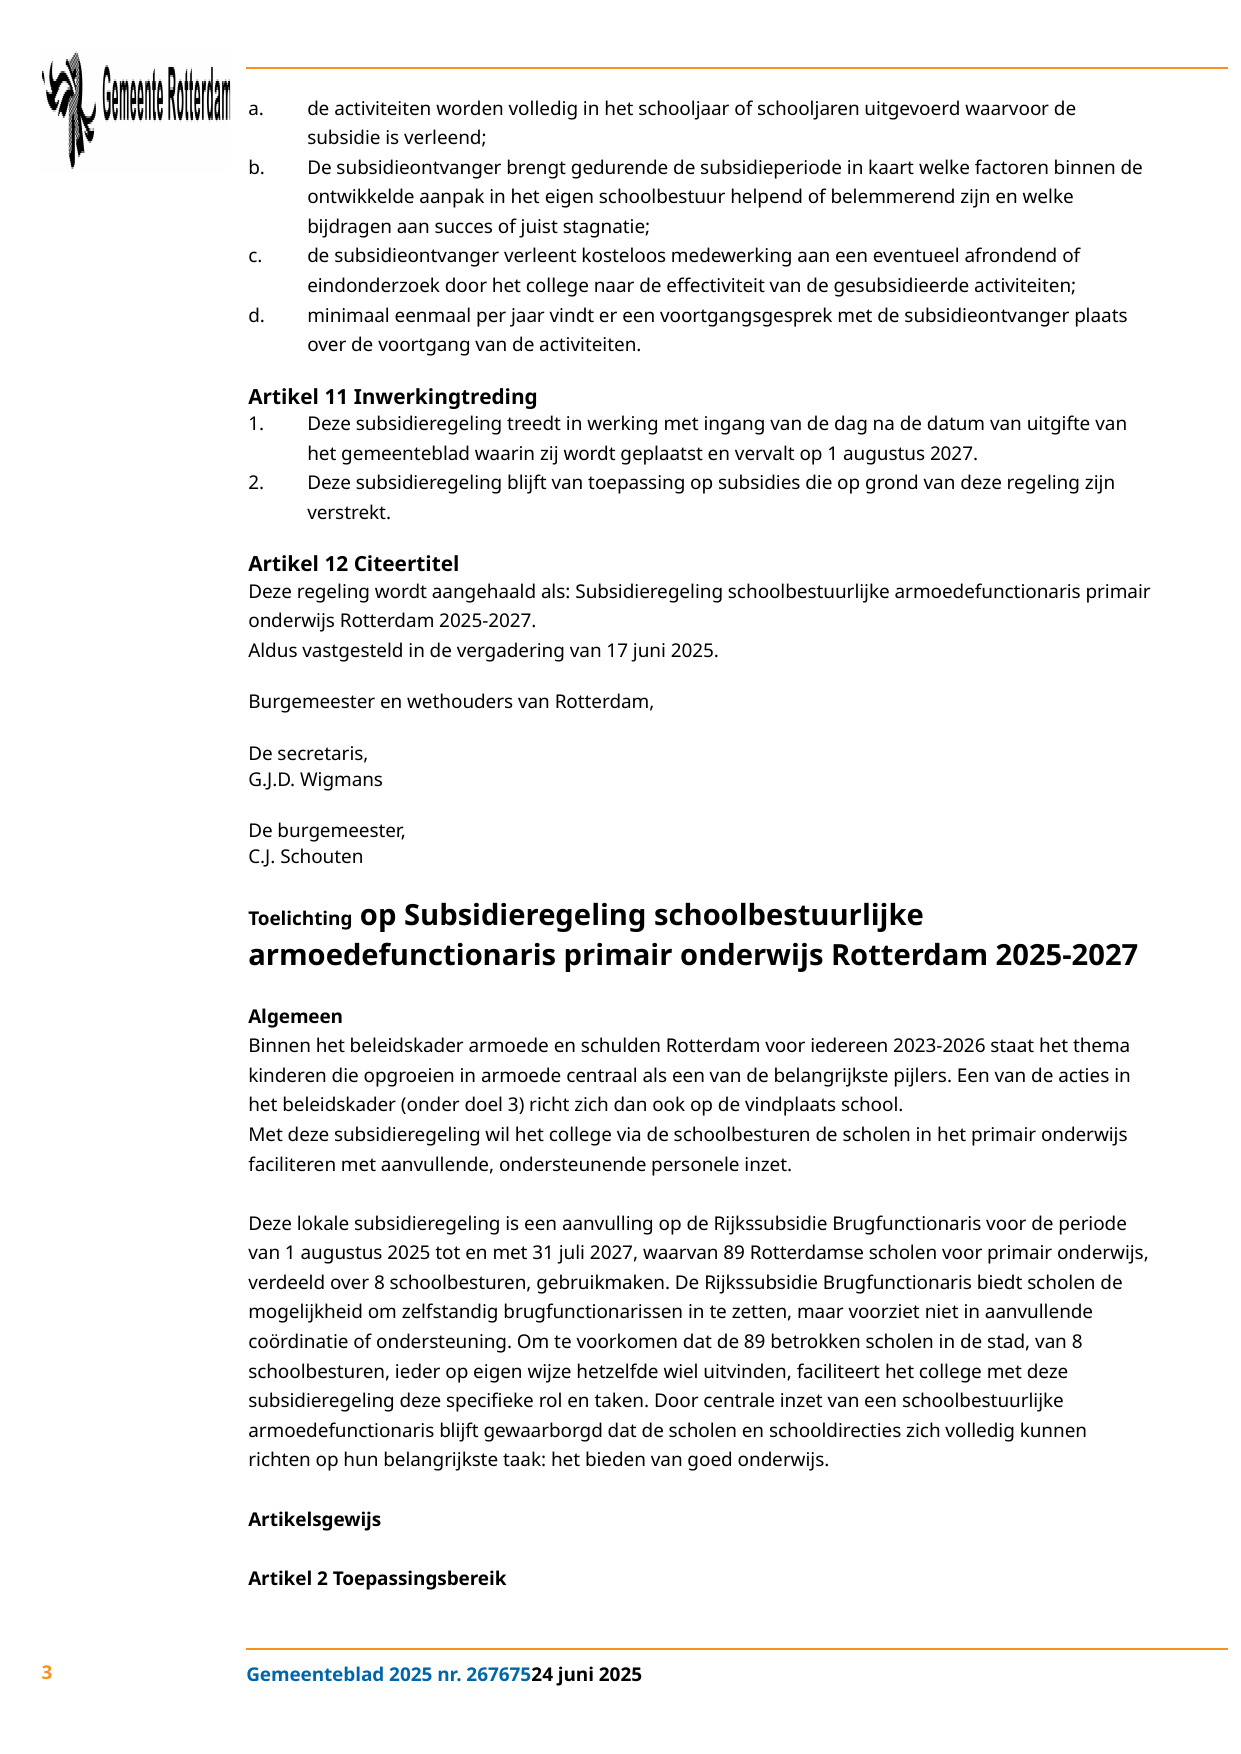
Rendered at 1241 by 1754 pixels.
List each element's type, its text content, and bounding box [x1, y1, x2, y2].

text Toelichting op Subsidieregeling schoolbestuurlijke armoedefunctionaris primair onderwijs Rotterdam 2025-2027 [248, 894, 1152, 974]
text G.J.D. Wigmans [248, 766, 1152, 791]
text Aldus vastgesteld in de vergadering van 17 juni 2025. [248, 637, 1152, 663]
text Artikel 11 Inwerkingtreding [248, 382, 1152, 410]
text Deze regeling wordt aangehaald als: Subsidieregeling schoolbestuurlijke armoedefunctionaris primair onderwijs Rotterdam 2025-2027. [248, 578, 1152, 633]
text Artikel 2 Toepassingsbereik [248, 1565, 1152, 1591]
text Met deze subsidieregeling wil het college via de schoolbesturen de scholen in het primair onderwijs faciliteren met aanvullende, ondersteunende personele inzet. [248, 1121, 1152, 1177]
list de subsidieontvanger verleent kosteloos medewerking aan een eventueel afrondend of eindonderzoek door het college naar de effectiviteit van de gesubsidieerde activiteiten; [248, 243, 1152, 298]
text De burgemeester, [248, 817, 1152, 843]
text De secretaris, [248, 740, 1152, 766]
list Deze subsidieregeling treedt in werking met ingang van de dag na de datum van uitgifte van het gemeenteblad waarin zij wordt geplaatst en vervalt op 1 augustus 2027. [248, 410, 1152, 466]
text Artikel 12 Citeertitel [248, 549, 1152, 578]
text Algemeen [248, 1003, 1152, 1029]
text Deze lokale subsidieregeling is een aanvulling op de Rijkssubsidie Brugfunctionaris voor de periode van 1 augustus 2025 tot en met 31 juli 2027, waarvan 89 Rotterdamse scholen voor primair onderwijs, verdeeld over 8 schoolbesturen, gebruikmaken. De Rijkssubsidie Brugfunctionaris biedt scholen de mogelijkheid om zelfstandig brugfunctionarissen in te zetten, maar voorziet niet in aanvullende coördinatie of ondersteuning. Om te voorkomen dat de 89 betrokken scholen in de stad, van 8 schoolbesturen, ieder op eigen wijze hetzelfde wiel uitvinden, faciliteert het college met deze subsidieregeling deze specifieke rol en taken. Door centrale inzet van een schoolbestuurlijke armoedefunctionaris blijft gewaarborgd dat de scholen en schooldirecties zich volledig kunnen richten op hun belangrijkste taak: het bieden van goed onderwijs. [248, 1210, 1152, 1472]
text C.J. Schouten [248, 843, 1152, 869]
picture [41, 47, 231, 172]
list De subsidieontvanger brengt gedurende de subsidieperiode in kaart welke factoren binnen de ontwikkelde aanpak in het eigen schoolbestuur helpend of belemmerend zijn en welke bijdragen aan succes of juist stagnatie; [248, 154, 1152, 239]
list Deze subsidieregeling blijft van toepassing op subsidies die op grond van deze regeling zijn verstrekt. [248, 469, 1152, 525]
text Burgemeester en wethouders van Rotterdam, [248, 688, 1152, 714]
text Binnen het beleidskader armoede en schulden Rotterdam voor iedereen 2023-2026 staat het thema kinderen die opgroeien in armoede centraal als een van de belangrijkste pijlers. Een van de acties in het beleidskader (onder doel 3) richt zich dan ook op de vindplaats school. [248, 1032, 1152, 1117]
list de activiteiten worden volledig in het schooljaar of schooljaren uitgevoerd waarvoor de subsidie is verleend; [248, 95, 1152, 150]
text Artikelsgewijs [248, 1506, 1152, 1532]
list minimaal eenmaal per jaar vindt er een voortgangsgesprek met de subsidieontvanger plaats over de voortgang van de activiteiten. [248, 302, 1152, 357]
